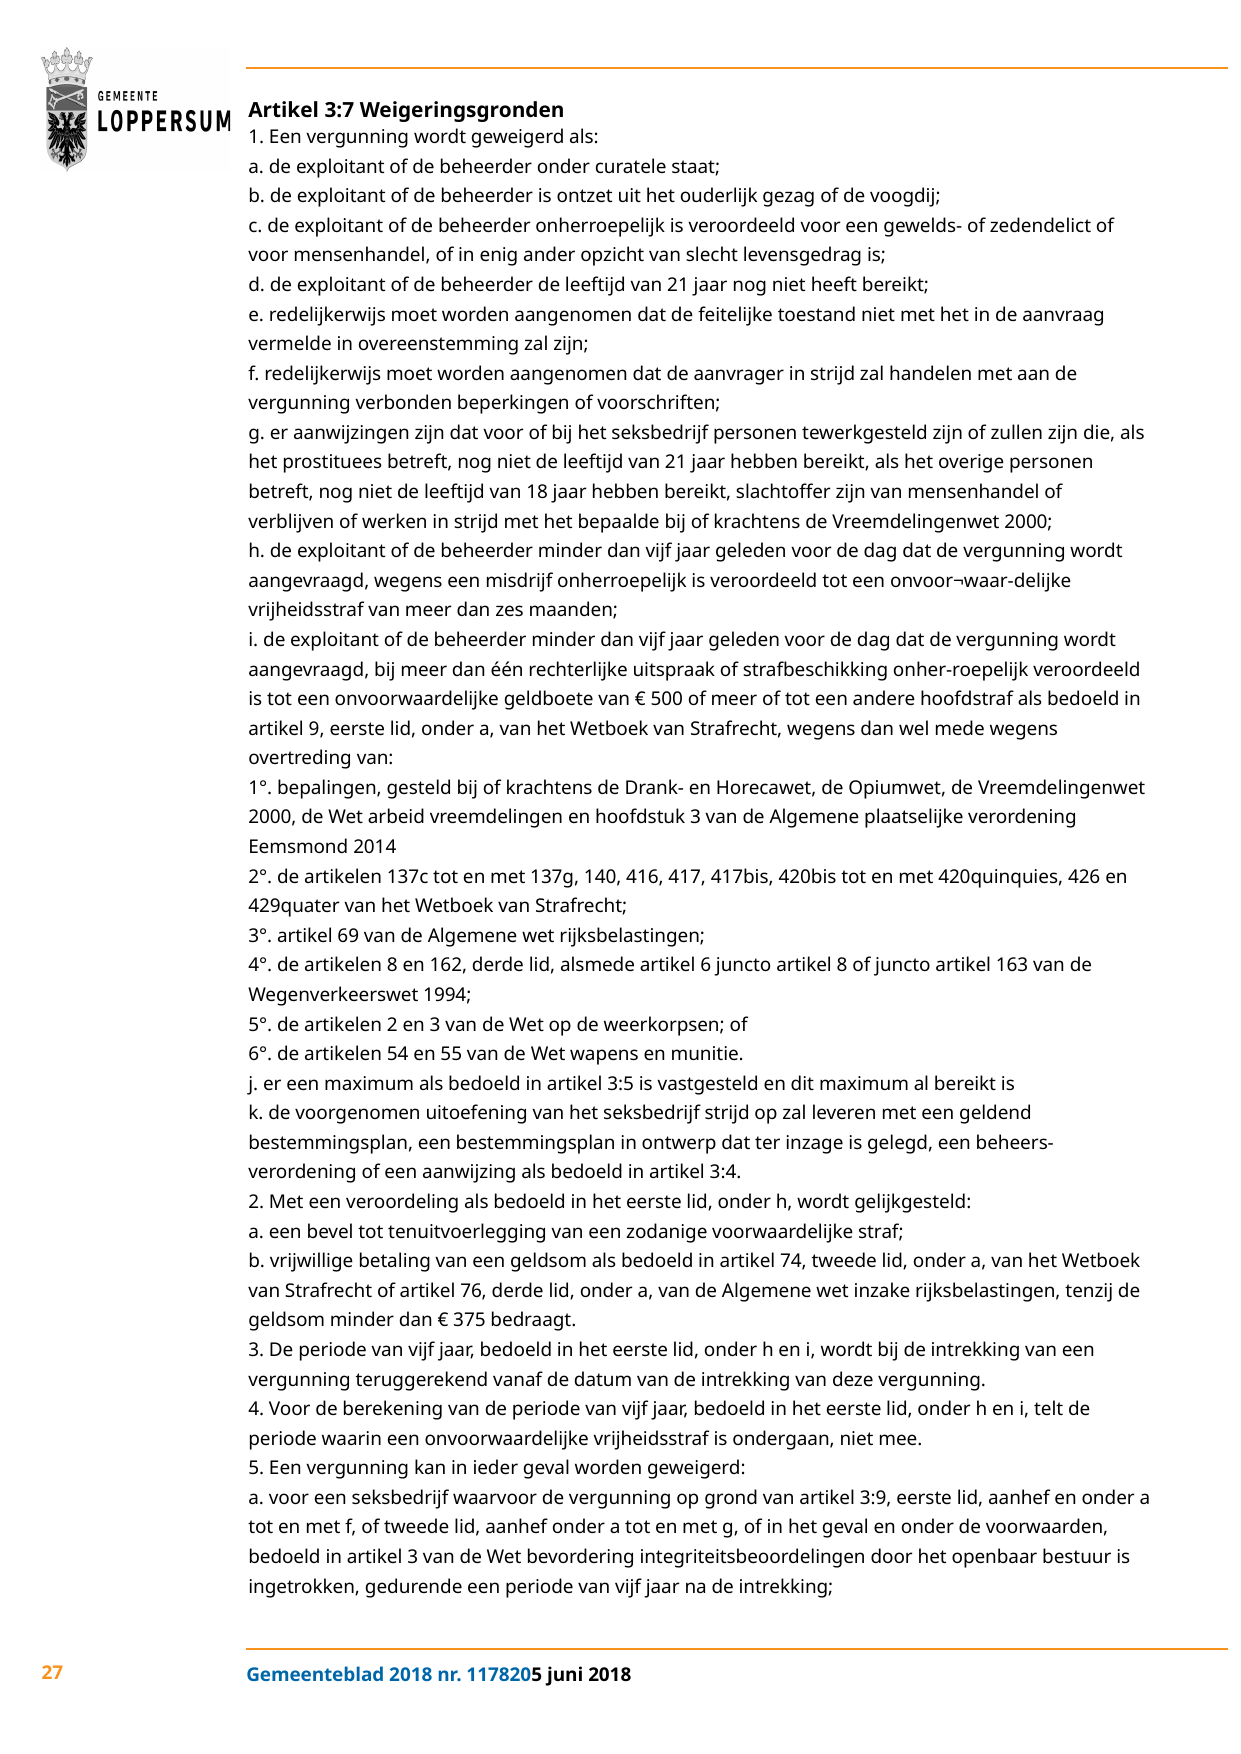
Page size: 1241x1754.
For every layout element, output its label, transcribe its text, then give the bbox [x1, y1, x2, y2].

picture [41, 47, 231, 172]
text 1°. bepalingen, gesteld bij of krachtens de Drank- en Horecawet, de Opiumwet, de Vreemdelingenwet 2000, de Wet arbeid vreemdelingen en hoofdstuk 3 van de Algemene plaatselijke verordening Eemsmond 2014 [248, 774, 1152, 859]
text 4. Voor de berekening van de periode van vijf jaar, bedoeld in het eerste lid, onder h en i, telt de periode waarin een onvoorwaardelijke vrijheidsstraf is ondergaan, niet mee. [248, 1395, 1152, 1451]
text c. de exploitant of de beheerder onherroepelijk is veroordeeld voor een gewelds- of zedendelict of voor mensenhandel, of in enig ander opzicht van slecht levensgedrag is; [248, 212, 1152, 267]
text a. voor een seksbedrijf waarvoor de vergunning op grond van artikel 3:9, eerste lid, aanhef en onder a tot en met f, of tweede lid, aanhef onder a tot en met g, of in het geval en onder de voorwaarden, bedoeld in artikel 3 van de Wet bevordering integriteitsbeoordelingen door het openbaar bestuur is ingetrokken, gedurende een periode van vijf jaar na de intrekking; [248, 1484, 1152, 1598]
text f. redelijkerwijs moet worden aangenomen dat de aanvrager in strijd zal handelen met aan de vergunning verbonden beperkingen of voorschriften; [248, 360, 1152, 415]
text 3. De periode van vijf jaar, bedoeld in het eerste lid, onder h en i, wordt bij de intrekking van een vergunning teruggerekend vanaf de datum van de intrekking van deze vergunning. [248, 1336, 1152, 1391]
text Artikel 3:7 Weigeringsgronden [248, 95, 1152, 123]
text 2. Met een veroordeling als bedoeld in het eerste lid, onder h, wordt gelijkgesteld: [248, 1188, 1152, 1214]
text i. de exploitant of de beheerder minder dan vijf jaar geleden voor de dag dat de vergunning wordt aangevraagd, bij meer dan één rechterlijke uitspraak of strafbeschikking onher-roepelijk veroordeeld is tot een onvoorwaardelijke geldboete van € 500 of meer of tot een andere hoofdstraf als bedoeld in artikel 9, eerste lid, onder a, van het Wetboek van Strafrecht, wegens dan wel mede wegens overtreding van: [248, 626, 1152, 770]
text b. de exploitant of de beheerder is ontzet uit het ouderlijk gezag of de voogdij; [248, 182, 1152, 208]
text d. de exploitant of de beheerder de leeftijd van 21 jaar nog niet heeft bereikt; [248, 271, 1152, 297]
text e. redelijkerwijs moet worden aangenomen dat de feitelijke toestand niet met het in de aanvraag vermelde in overeenstemming zal zijn; [248, 301, 1152, 356]
text 3°. artikel 69 van de Algemene wet rijksbelastingen; [248, 922, 1152, 948]
text k. de voorgenomen uitoefening van het seksbedrijf strijd op zal leveren met een geldend bestemmingsplan, een bestemmingsplan in ontwerp dat ter inzage is gelegd, een beheers-verordening of een aanwijzing als bedoeld in artikel 3:4. [248, 1099, 1152, 1184]
text a. de exploitant of de beheerder onder curatele staat; [248, 153, 1152, 178]
text 4°. de artikelen 8 en 162, derde lid, alsmede artikel 6 juncto artikel 8 of juncto artikel 163 van de Wegenverkeerswet 1994; [248, 952, 1152, 1007]
text g. er aanwijzingen zijn dat voor of bij het seksbedrijf personen tewerkgesteld zijn of zullen zijn die, als het prostituees betreft, nog niet de leeftijd van 21 jaar hebben bereikt, als het overige personen betreft, nog niet de leeftijd van 18 jaar hebben bereikt, slachtoffer zijn van mensenhandel of verblijven of werken in strijd met het bepaalde bij of krachtens de Vreemdelingenwet 2000; [248, 419, 1152, 533]
text h. de exploitant of de beheerder minder dan vijf jaar geleden voor de dag dat de vergunning wordt aangevraagd, wegens een misdrijf onherroepelijk is veroordeeld tot een onvoor¬waar-delijke vrijheidsstraf van meer dan zes maanden; [248, 537, 1152, 622]
text 2°. de artikelen 137c tot en met 137g, 140, 416, 417, 417bis, 420bis tot en met 420quinquies, 426 en 429quater van het Wetboek van Strafrecht; [248, 863, 1152, 918]
text a. een bevel tot tenuitvoerlegging van een zodanige voorwaardelijke straf; [248, 1218, 1152, 1243]
text 5. Een vergunning kan in ieder geval worden geweigerd: [248, 1454, 1152, 1480]
text b. vrijwillige betaling van een geldsom als bedoeld in artikel 74, tweede lid, onder a, van het Wetboek van Strafrecht of artikel 76, derde lid, onder a, van de Algemene wet inzake rijksbelastingen, tenzij de geldsom minder dan € 375 bedraagt. [248, 1247, 1152, 1332]
text 5°. de artikelen 2 en 3 van de Wet op de weerkorpsen; of [248, 1011, 1152, 1036]
text 6°. de artikelen 54 en 55 van de Wet wapens en munitie. [248, 1040, 1152, 1066]
text 1. Een vergunning wordt geweigerd als: [248, 123, 1152, 149]
text j. er een maximum als bedoeld in artikel 3:5 is vastgesteld en dit maximum al bereikt is [248, 1070, 1152, 1096]
